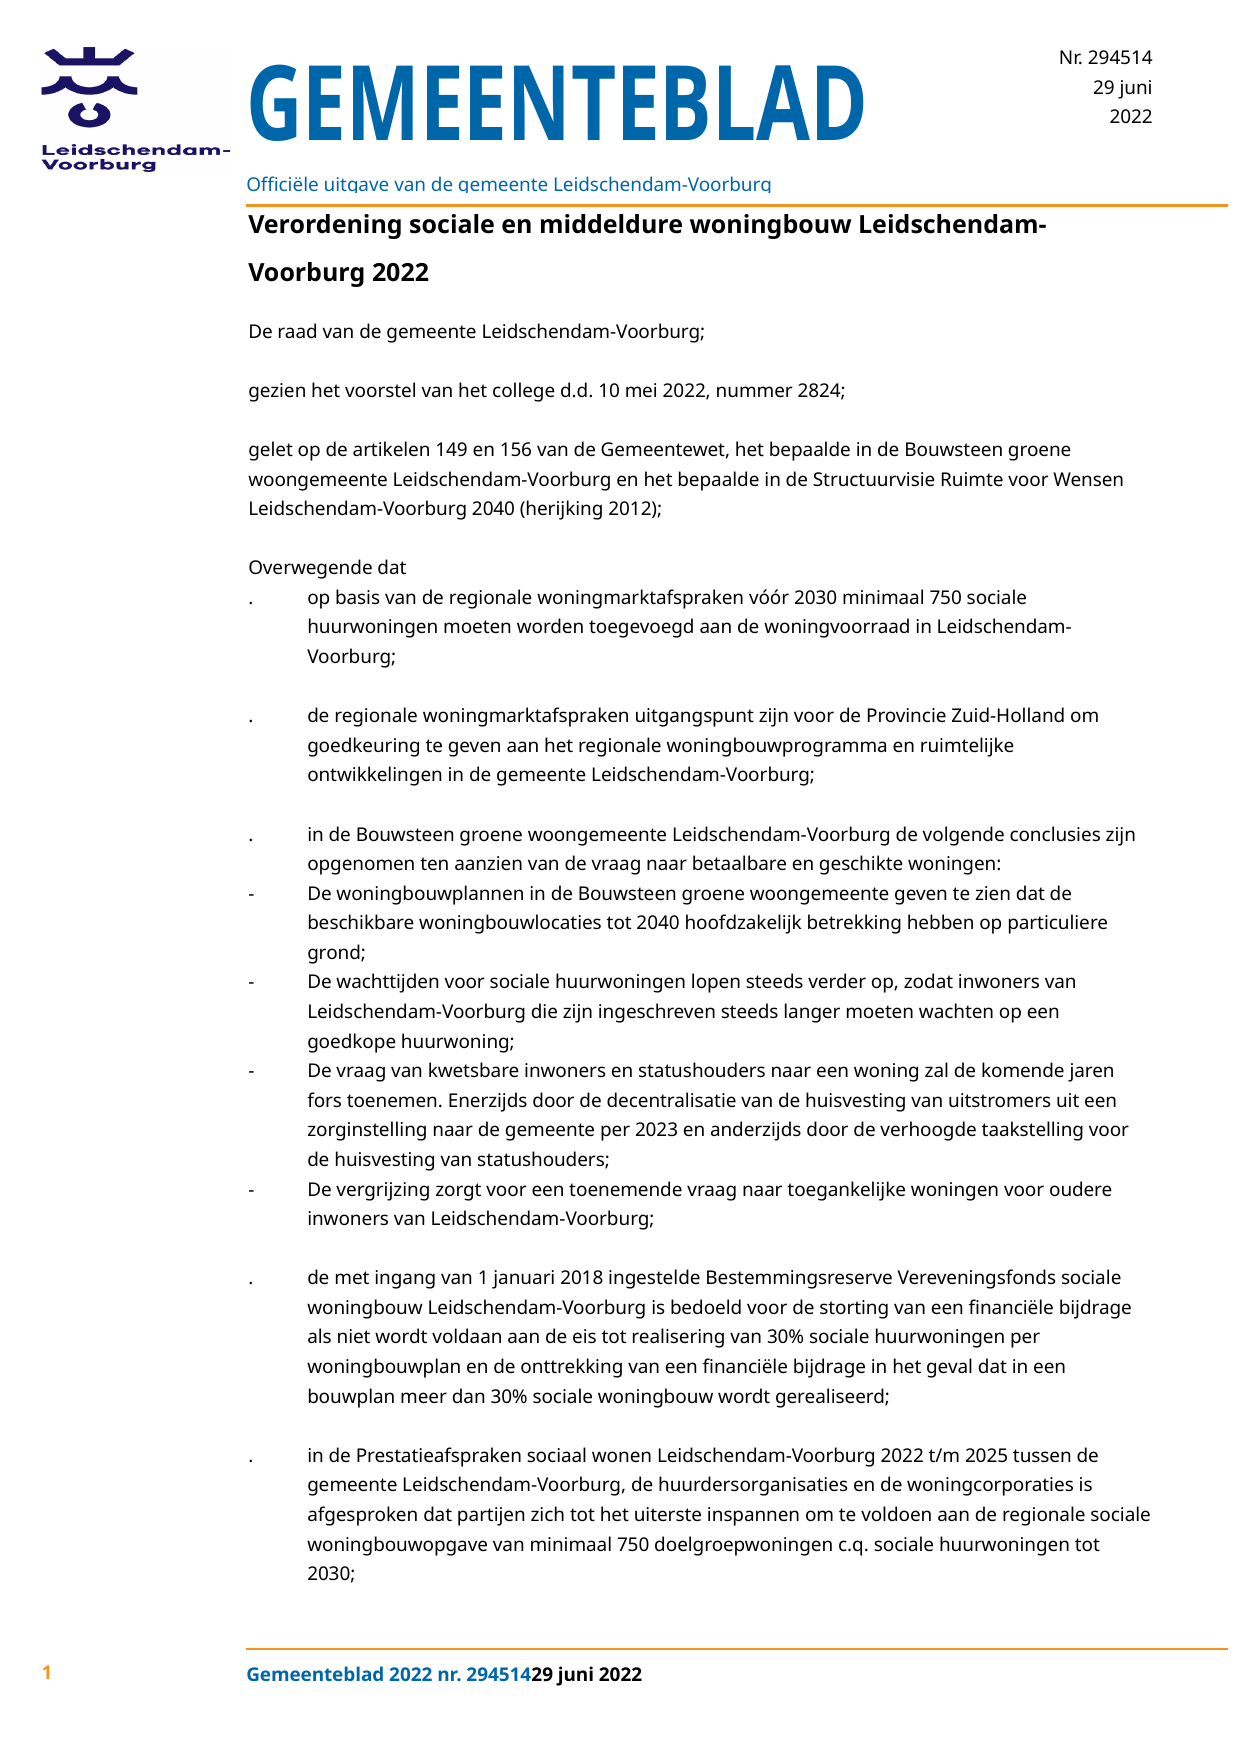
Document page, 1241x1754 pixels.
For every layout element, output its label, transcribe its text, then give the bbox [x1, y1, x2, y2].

text De raad van de gemeente Leidschendam-Voorburg; [248, 318, 1152, 344]
list De wachttijden voor sociale huurwoningen lopen steeds verder op, zodat inwoners van Leidschendam-Voorburg die zijn ingeschreven steeds langer moeten wachten op een goedkope huurwoning; [248, 969, 1152, 1054]
text gelet op de artikelen 149 en 156 van de Gemeentewet, het bepaalde in de Bouwsteen groene woongemeente Leidschendam-Voorburg en het bepaalde in de Structuurvisie Ruimte voor Wensen Leidschendam-Voorburg 2040 (herijking 2012); [248, 436, 1152, 521]
text Verordening sociale en middeldure woningbouw Leidschendam-Voorburg 2022 [248, 207, 1152, 288]
list in de Prestatieafspraken sociaal wonen Leidschendam-Voorburg 2022 t/m 2025 tussen de gemeente Leidschendam-Voorburg, de huurdersorganisaties en de woningcorporaties is afgesproken dat partijen zich tot het uiterste inspannen om te voldoen aan de regionale sociale woningbouwopgave van minimaal 750 doelgroepwoningen c.q. sociale huurwoningen tot 2030; [248, 1442, 1152, 1586]
list de met ingang van 1 januari 2018 ingestelde Bestemmingsreserve Vereveningsfonds sociale woningbouw Leidschendam-Voorburg is bedoeld voor de storting van een financiële bijdrage als niet wordt voldaan aan de eis tot realisering van 30% sociale huurwoningen per woningbouwplan en de onttrekking van een financiële bijdrage in het geval dat in een bouwplan meer dan 30% sociale woningbouw wordt gerealiseerd; [248, 1264, 1152, 1409]
list De vraag van kwetsbare inwoners en statushouders naar een woning zal de komende jaren fors toenemen. Enerzijds door de decentralisatie van de huisvesting van uitstromers uit een zorginstelling naar de gemeente per 2023 en anderzijds door de verhoogde taakstelling voor de huisvesting van statushouders; [248, 1057, 1152, 1172]
list in de Bouwsteen groene woongemeente Leidschendam-Voorburg de volgende conclusies zijn opgenomen ten aanzien van de vraag naar betaalbare en geschikte woningen: [248, 821, 1152, 876]
text gezien het voorstel van het college d.d. 10 mei 2022, nummer 2824; [248, 377, 1152, 403]
list de regionale woningmarktafspraken uitgangspunt zijn voor de Provincie Zuid-Holland om goedkeuring te geven aan het regionale woningbouwprogramma en ruimtelijke ontwikkelingen in de gemeente Leidschendam-Voorburg; [248, 702, 1152, 787]
list De vergrijzing zorgt voor een toenemende vraag naar toegankelijke woningen voor oudere inwoners van Leidschendam-Voorburg; [248, 1176, 1152, 1231]
text Overwegende dat [248, 554, 1152, 580]
list op basis van de regionale woningmarktafspraken vóór 2030 minimaal 750 sociale huurwoningen moeten worden toegevoegd aan de woningvoorraad in Leidschendam-Voorburg; [248, 584, 1152, 669]
list De woningbouwplannen in de Bouwsteen groene woongemeente geven te zien dat de beschikbare woningbouwlocaties tot 2040 hoofdzakelijk betrekking hebben op particuliere grond; [248, 880, 1152, 965]
picture [41, 47, 231, 172]
